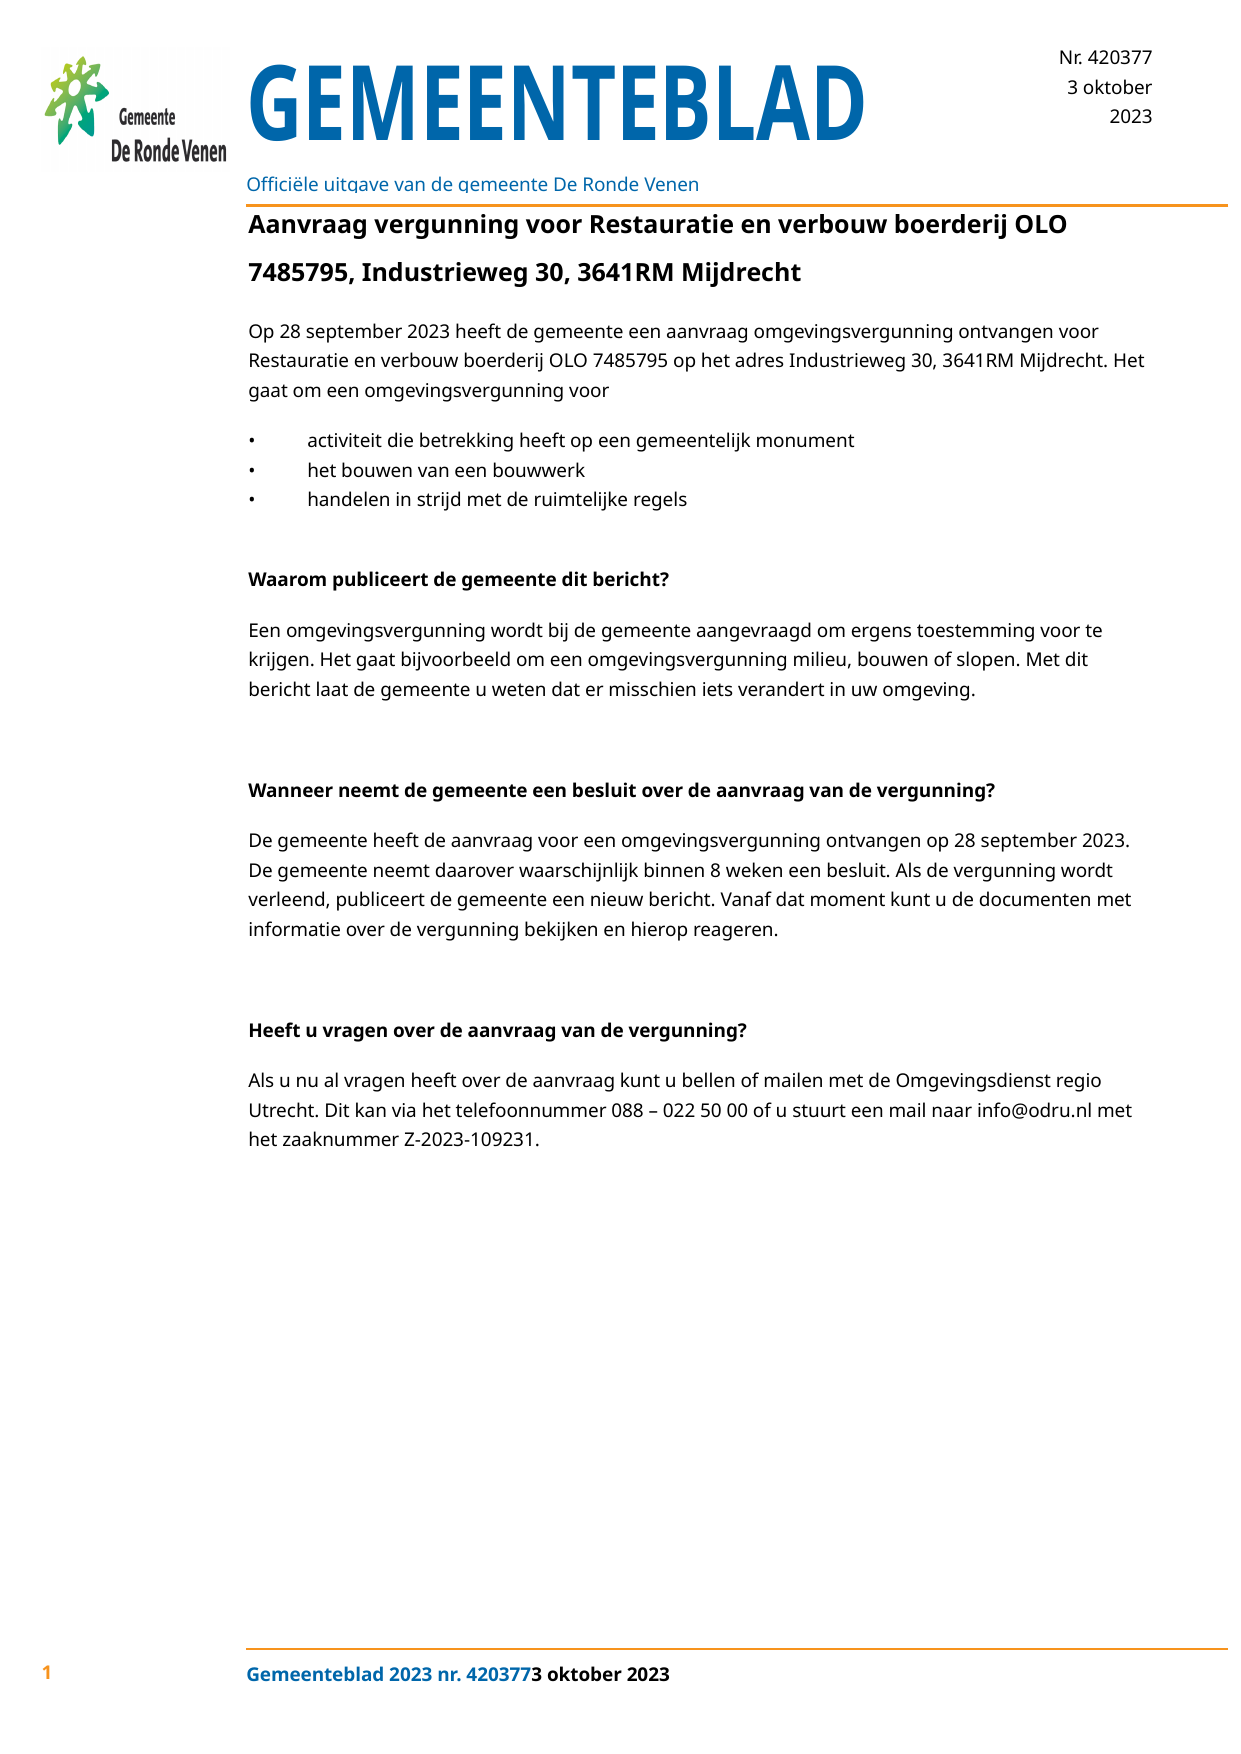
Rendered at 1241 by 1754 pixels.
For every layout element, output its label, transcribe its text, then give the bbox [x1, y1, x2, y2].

text De gemeente heeft de aanvraag voor een omgevingsvergunning ontvangen op 28 september 2023. De gemeente neemt daarover waarschijnlijk binnen 8 weken een besluit. Als de vergunning wordt verleend, publiceert de gemeente een nieuw bericht. Vanaf dat moment kunt u de documenten met informatie over de vergunning bekijken en hierop reageren. [248, 827, 1152, 942]
text Aanvraag vergunning voor Restauratie en verbouw boerderij OLO 7485795, Industrieweg 30, 3641RM Mijdrecht [248, 207, 1152, 288]
list activiteit die betrekking heeft op een gemeentelijk monument [248, 427, 1152, 453]
text Een omgevingsvergunning wordt bij de gemeente aangevraagd om ergens toestemming voor te krijgen. Het gaat bijvoorbeeld om een omgevingsvergunning milieu, bouwen of slopen. Met dit bericht laat de gemeente u weten dat er misschien iets verandert in uw omgeving. [248, 617, 1152, 702]
picture [41, 47, 231, 172]
text Waarom publiceert de gemeente dit bericht? [248, 567, 1152, 592]
text Wanneer neemt de gemeente een besluit over de aanvraag van de vergunning? [248, 777, 1152, 803]
list handelen in strijd met de ruimtelijke regels [248, 487, 1152, 512]
text Als u nu al vragen heeft over de aanvraag kunt u bellen of mailen met de Omgevingsdienst regio Utrecht. Dit kan via het telefoonnummer 088 – 022 50 00 of u stuurt een mail naar info@odru.nl met het zaaknummer Z-2023-109231. [248, 1067, 1152, 1152]
text Op 28 september 2023 heeft de gemeente een aanvraag omgevingsvergunning ontvangen voor Restauratie en verbouw boerderij OLO 7485795 op het adres Industrieweg 30, 3641RM Mijdrecht. Het gaat om een omgevingsvergunning voor [248, 318, 1152, 403]
text Heeft u vragen over de aanvraag van de vergunning? [248, 1017, 1152, 1043]
list het bouwen van een bouwwerk [248, 457, 1152, 483]
